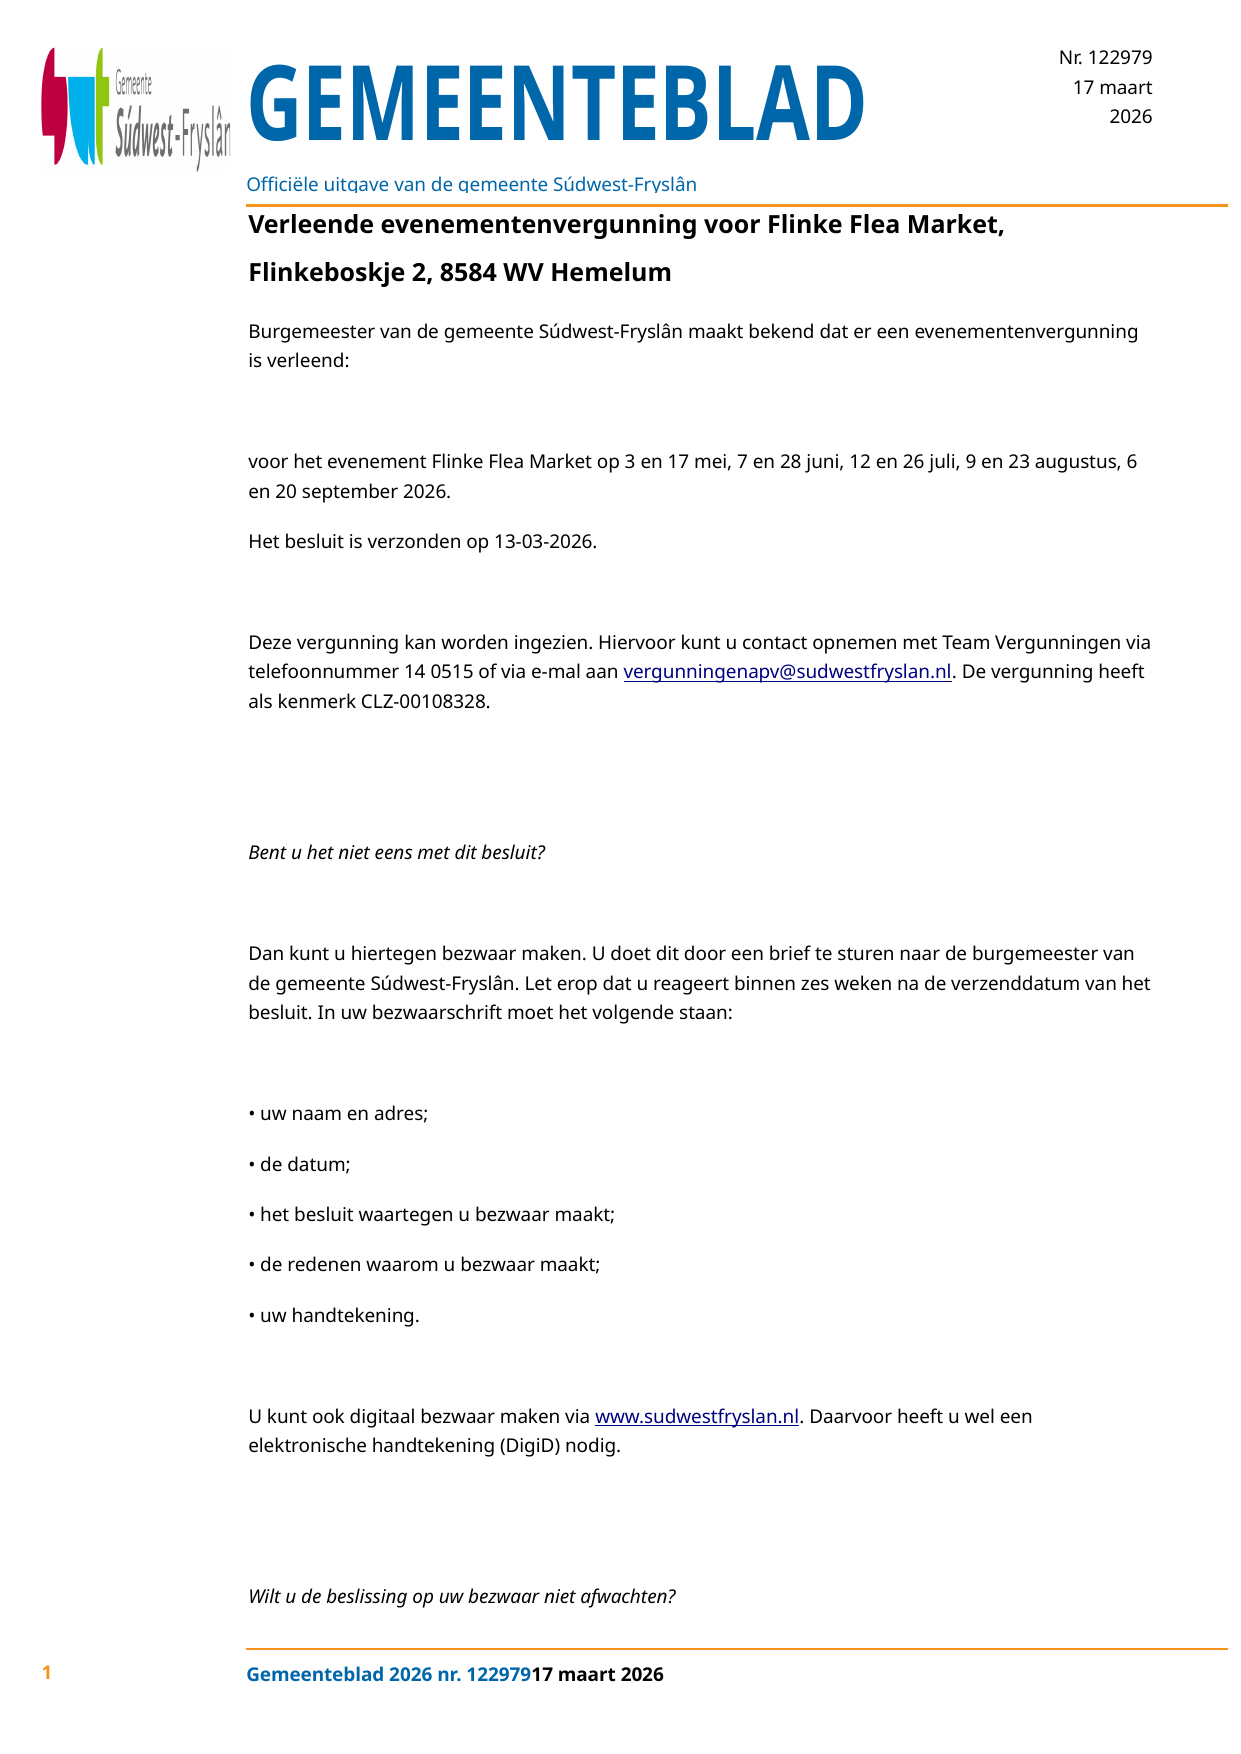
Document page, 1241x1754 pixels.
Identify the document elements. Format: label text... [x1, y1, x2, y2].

picture [41, 47, 231, 172]
text • uw handtekening. [248, 1302, 1152, 1328]
text Dan kunt u hiertegen bezwaar maken. U doet dit door een brief te sturen naar de burgemeester van de gemeente Súdwest-Fryslân. Let erop dat u reageert binnen zes weken na de verzenddatum van het besluit. In uw bezwaarschrift moet het volgende staan: [248, 940, 1152, 1025]
text • uw naam en adres; [248, 1100, 1152, 1126]
text • de datum; [248, 1151, 1152, 1177]
text • het besluit waartegen u bezwaar maakt; [248, 1201, 1152, 1227]
text Burgemeester van de gemeente Súdwest-Fryslân maakt bekend dat er een evenementenvergunning is verleend: [248, 318, 1152, 373]
text Bent u het niet eens met dit besluit? [248, 839, 1152, 865]
text Het besluit is verzonden op 13-03-2026. [248, 528, 1152, 554]
text Deze vergunning kan worden ingezien. Hiervoor kunt u contact opnemen met Team Vergunningen via telefoonnummer 14 0515 of via e-mal aan vergunningenapv@sudwestfryslan.nl. De vergunning heeft als kenmerk CLZ-00108328. [248, 629, 1152, 714]
text • de redenen waarom u bezwaar maakt; [248, 1252, 1152, 1277]
text voor het evenement Flinke Flea Market op 3 en 17 mei, 7 en 28 juni, 12 en 26 juli, 9 en 23 augustus, 6 en 20 september 2026. [248, 448, 1152, 504]
text Verleende evenementenvergunning voor Flinke Flea Market, Flinkeboskje 2, 8584 WV Hemelum [248, 207, 1152, 288]
text U kunt ook digitaal bezwaar maken via www.sudwestfryslan.nl. Daarvoor heeft u wel een elektronische handtekening (DigiD) nodig. [248, 1403, 1152, 1458]
text Wilt u de beslissing op uw bezwaar niet afwachten? [248, 1584, 1152, 1609]
